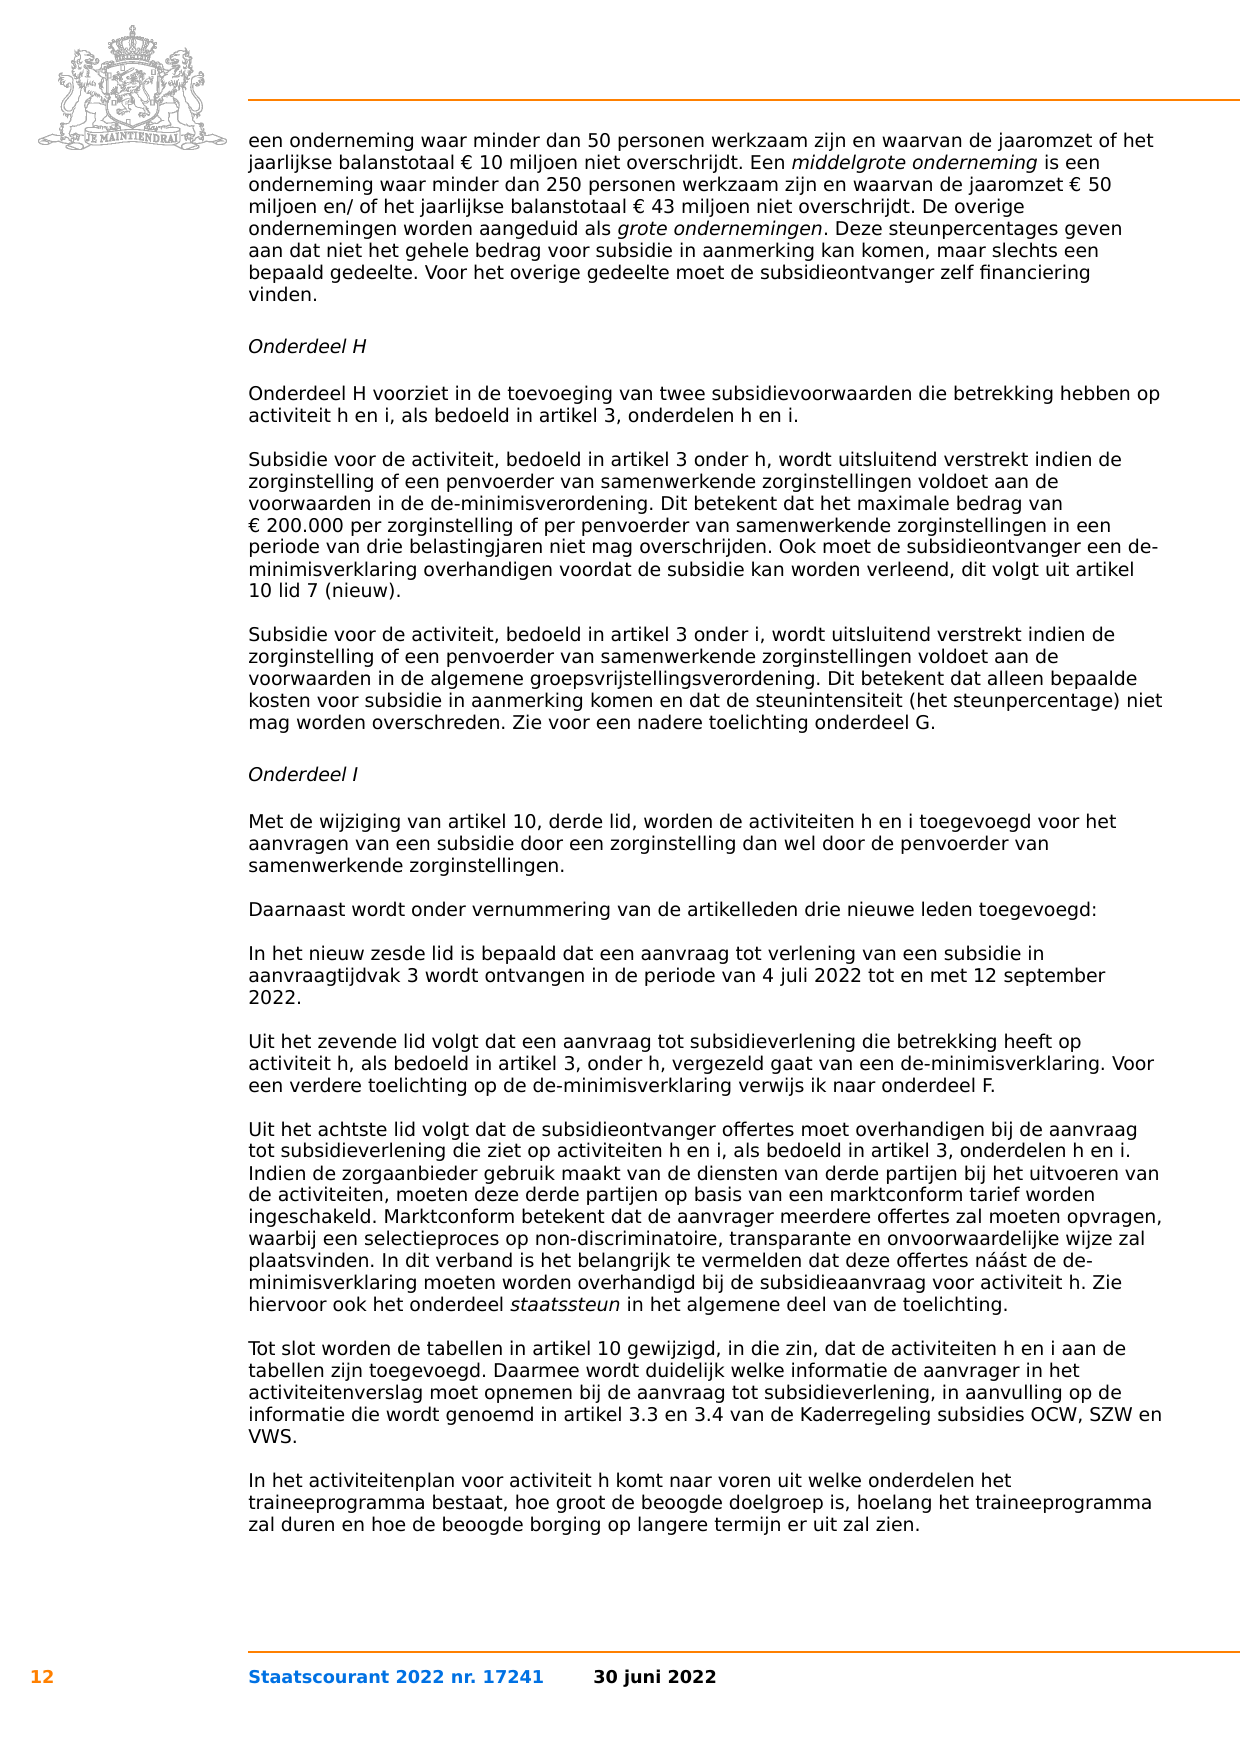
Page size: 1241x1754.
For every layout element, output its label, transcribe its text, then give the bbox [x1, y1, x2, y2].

text Subsidie voor de activiteit, bedoeld in artikel 3 onder i, wordt uitsluitend verstrekt indien de zorginstelling of een penvoerder van samenwerkende zorginstellingen voldoet aan de voorwaarden in de algemene groepsvrijstellingsverordening. Dit betekent dat alleen bepaalde kosten voor subsidie in aanmerking komen en dat de steunintensiteit (het steunpercentage) niet mag worden overschreden. Zie voor een nadere toelichting onderdeel G. [248, 624, 1163, 734]
text In het nieuw zesde lid is bepaald dat een aanvraag tot verlening van een subsidie in aanvraagtijdvak 3 wordt ontvangen in de periode van 4 juli 2022 tot en met 12 september 2022. [248, 943, 1163, 1009]
text een onderneming waar minder dan 50 personen werkzaam zijn en waarvan de jaaromzet of het jaarlijkse balanstotaal € 10 miljoen niet overschrijdt. Een middelgrote onderneming is een onderneming waar minder dan 250 personen werkzaam zijn en waarvan de jaaromzet € 50 miljoen en/ of het jaarlijkse balanstotaal € 43 miljoen niet overschrijdt. De overige ondernemingen worden aangeduid als grote ondernemingen. Deze steunpercentages geven aan dat niet het gehele bedrag voor subsidie in aanmerking kan komen, maar slechts een bepaald gedeelte. Voor het overige gedeelte moet de subsidieontvanger zelf financiering vinden. [248, 130, 1163, 306]
text Met de wijziging van artikel 10, derde lid, worden de activiteiten h en i toegevoegd voor het aanvragen van een subsidie door een zorginstelling dan wel door de penvoerder van samenwerkende zorginstellingen. [248, 811, 1163, 877]
text In het activiteitenplan voor activiteit h komt naar voren uit welke onderdelen het traineeprogramma bestaat, hoe groot de beoogde doelgroep is, hoelang het traineeprogramma zal duren en hoe de beoogde borging op langere termijn er uit zal zien. [248, 1470, 1163, 1536]
text Uit het achtste lid volgt dat de subsidieontvanger offertes moet overhandigen bij de aanvraag tot subsidieverlening die ziet op activiteiten h en i, als bedoeld in artikel 3, onderdelen h en i. Indien de zorgaanbieder gebruik maakt van de diensten van derde partijen bij het uitvoeren van de activiteiten, moeten deze derde partijen op basis van een marktconform tarief worden ingeschakeld. Marktconform betekent dat de aanvrager meerdere offertes zal moeten opvragen, waarbij een selectieproces op non-discriminatoire, transparante en onvoorwaardelijke wijze zal plaatsvinden. In dit verband is het belangrijk te vermelden dat deze offertes náást de de-minimisverklaring moeten worden overhandigd bij de subsidieaanvraag voor activiteit h. Zie hiervoor ook het onderdeel staatssteun in het algemene deel van de toelichting. [248, 1118, 1163, 1316]
text Onderdeel H voorziet in de toevoeging van twee subsidievoorwaarden die betrekking hebben op activiteit h en i, als bedoeld in artikel 3, onderdelen h en i. [248, 383, 1163, 427]
text Uit het zevende lid volgt dat een aanvraag tot subsidieverlening die betrekking heeft op activiteit h, als bedoeld in artikel 3, onder h, vergezeld gaat van een de-minimisverklaring. Voor een verdere toelichting op de de-minimisverklaring verwijs ik naar onderdeel F. [248, 1031, 1163, 1097]
text Tot slot worden de tabellen in artikel 10 gewijzigd, in die zin, dat de activiteiten h en i aan de tabellen zijn toegevoegd. Daarmee wordt duidelijk welke informatie de aanvrager in het activiteitenverslag moet opnemen bij de aanvraag tot subsidieverlening, in aanvulling op de informatie die wordt genoemd in artikel 3.3 en 3.4 van de Kaderregeling subsidies OCW, SZW en VWS. [248, 1338, 1163, 1448]
subtitle Onderdeel I [248, 764, 1163, 786]
text Subsidie voor de activiteit, bedoeld in artikel 3 onder h, wordt uitsluitend verstrekt indien de zorginstelling of een penvoerder van samenwerkende zorginstellingen voldoet aan de voorwaarden in de de-minimisverordening. Dit betekent dat het maximale bedrag van € 200.000 per zorginstelling of per penvoerder van samenwerkende zorginstellingen in een periode van drie belastingjaren niet mag overschrijden. Ook moet de subsidieontvanger een de-minimisverklaring overhandigen voordat de subsidie kan worden verleend, dit volgt uit artikel 10 lid 7 (nieuw). [248, 448, 1163, 602]
text Daarnaast wordt onder vernummering van de artikelleden drie nieuwe leden toegevoegd: [248, 899, 1163, 921]
subtitle Onderdeel H [248, 336, 1163, 358]
picture [38, 25, 227, 150]
